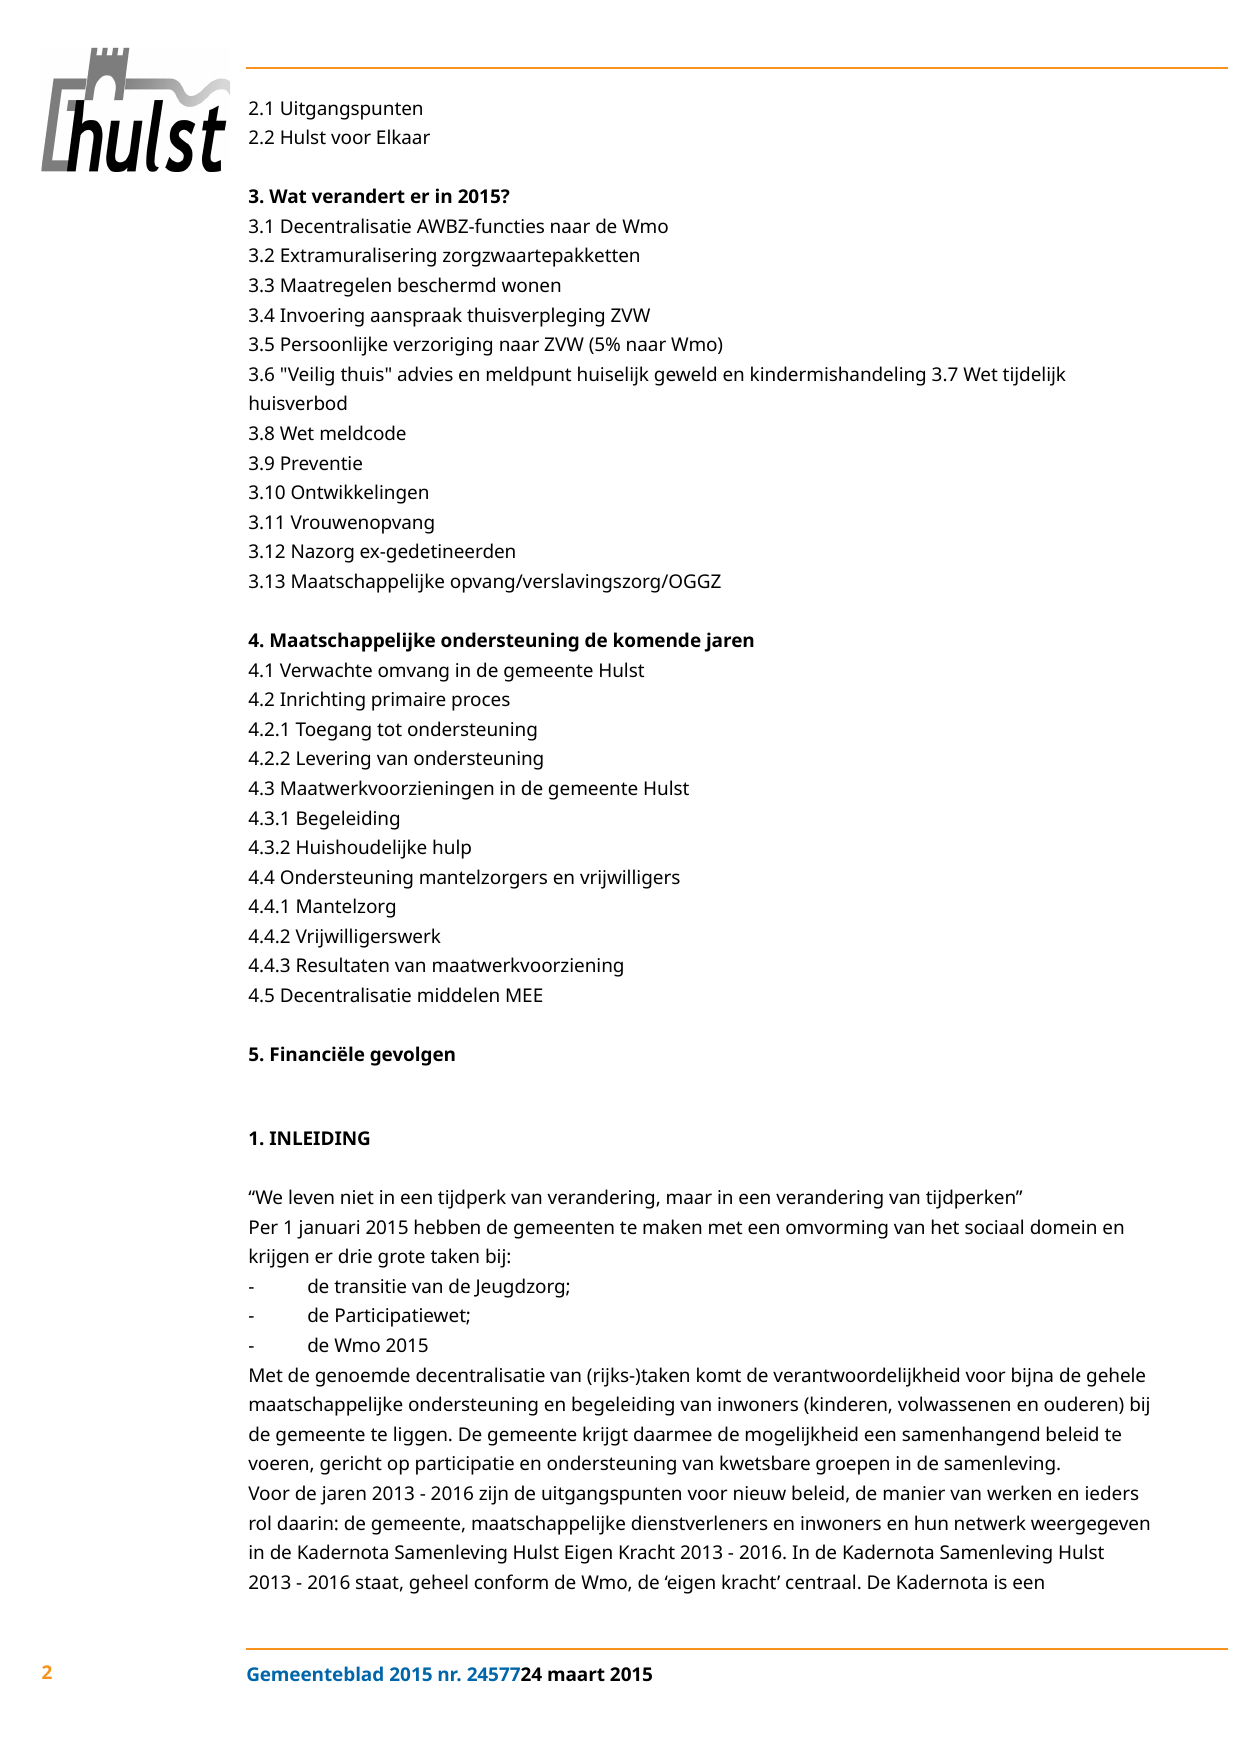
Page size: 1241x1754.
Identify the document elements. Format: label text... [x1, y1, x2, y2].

picture [41, 47, 231, 172]
text 4.3 Maatwerkvoorzieningen in de gemeente Hulst [248, 775, 1152, 801]
text Per 1 januari 2015 hebben de gemeenten te maken met een omvorming van het sociaal domein en krijgen er drie grote taken bij: [248, 1214, 1152, 1269]
text 4.3.1 Begeleiding [248, 805, 1152, 831]
text 4.2.1 Toegang tot ondersteuning [248, 716, 1152, 742]
text 4.4.3 Resultaten van maatwerkvoorziening [248, 953, 1152, 978]
text 3.12 Nazorg ex-gedetineerden [248, 538, 1152, 564]
text 4.4 Ondersteuning mantelzorgers en vrijwilligers [248, 864, 1152, 890]
text 4.4.2 Vrijwilligerswerk [248, 923, 1152, 949]
text 2.2 Hulst voor Elkaar [248, 124, 1152, 150]
text 4.5 Decentralisatie middelen MEE [248, 982, 1152, 1008]
text 3.10 Ontwikkelingen [248, 479, 1152, 505]
text Met de genoemde decentralisatie van (rijks-)taken komt de verantwoordelijkheid voor bijna de gehele maatschappelijke ondersteuning en begeleiding van inwoners (kinderen, volwassenen en ouderen) bij de gemeente te liggen. De gemeente krijgt daarmee de mogelijkheid een samenhangend beleid te voeren, gericht op participatie en ondersteuning van kwetsbare groepen in de samenleving. [248, 1362, 1152, 1476]
text 4.1 Verwachte omvang in de gemeente Hulst [248, 657, 1152, 683]
text 3.2 Extramuralisering zorgzwaartepakketten [248, 243, 1152, 268]
list de Wmo 2015 [248, 1332, 1152, 1358]
text 4.2 Inrichting primaire proces [248, 686, 1152, 712]
list de transitie van de Jeugdzorg; [248, 1273, 1152, 1299]
text 1. INLEIDING [248, 1125, 1152, 1151]
text 3.11 Vrouwenopvang [248, 509, 1152, 535]
text “We leven niet in een tijdperk van verandering, maar in een verandering van tijdperken” [248, 1184, 1152, 1210]
text 3.3 Maatregelen beschermd wonen [248, 272, 1152, 298]
text 4.4.1 Mantelzorg [248, 893, 1152, 919]
text 3.13 Maatschappelijke opvang/verslavingszorg/OGGZ [248, 568, 1152, 594]
text 3.1 Decentralisatie AWBZ-functies naar de Wmo [248, 213, 1152, 239]
list de Participatiewet; [248, 1303, 1152, 1328]
text 4.3.2 Huishoudelijke hulp [248, 834, 1152, 860]
text Voor de jaren 2013 - 2016 zijn de uitgangspunten voor nieuw beleid, de manier van werken en ieders rol daarin: de gemeente, maatschappelijke dienstverleners en inwoners en hun netwerk weergegeven in de Kadernota Samenleving Hulst Eigen Kracht 2013 - 2016. In de Kadernota Samenleving Hulst 2013 - 2016 staat, geheel conform de Wmo, de ‘eigen kracht’ centraal. De Kadernota is een [248, 1480, 1152, 1595]
text 4. Maatschappelijke ondersteuning de komende jaren [248, 627, 1152, 653]
text 3. Wat verandert er in 2015? [248, 183, 1152, 209]
text 3.9 Preventie [248, 450, 1152, 476]
text 3.8 Wet meldcode [248, 420, 1152, 446]
text 2.1 Uitgangspunten [248, 95, 1152, 121]
text 5. Financiële gevolgen [248, 1041, 1152, 1067]
text 3.5 Persoonlijke verzoriging naar ZVW (5% naar Wmo) [248, 331, 1152, 357]
text 3.6 "Veilig thuis" advies en meldpunt huiselijk geweld en kindermishandeling 3.7 Wet tijdelijk huisverbod [248, 361, 1152, 416]
text 3.4 Invoering aanspraak thuisverpleging ZVW [248, 302, 1152, 328]
text 4.2.2 Levering van ondersteuning [248, 746, 1152, 771]
